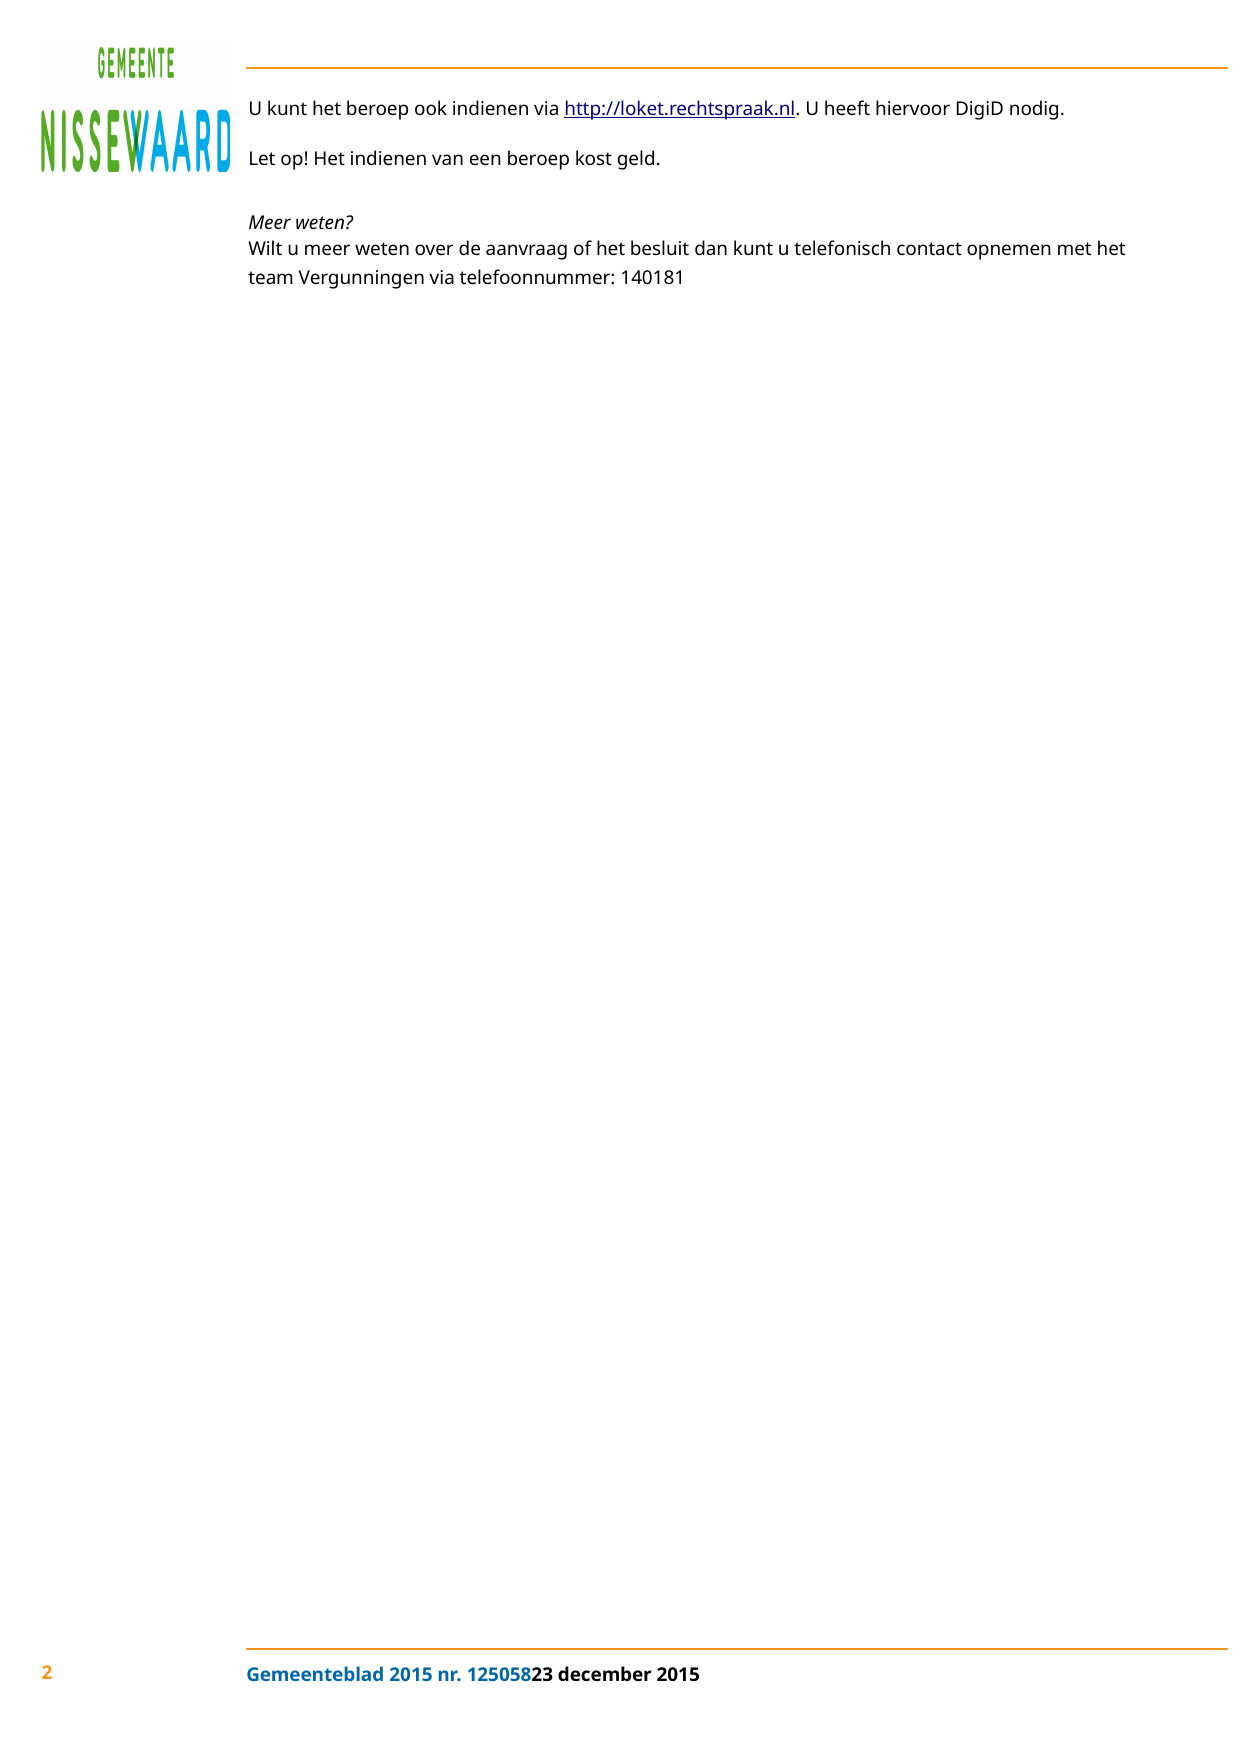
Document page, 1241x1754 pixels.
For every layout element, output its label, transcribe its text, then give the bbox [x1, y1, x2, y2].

picture [176, 157, 187, 172]
picture [200, 151, 206, 172]
picture [41, 47, 231, 172]
text U kunt het beroep ook indienen via http://loket.rechtspraak.nl. U heeft hiervoor DigiD nodig. [248, 95, 1152, 121]
text Meer weten? [248, 209, 1152, 235]
text Let op! Het indienen van een beroep kost geld. [248, 145, 1152, 171]
picture [201, 122, 206, 138]
picture [222, 122, 227, 160]
picture [154, 157, 165, 172]
text Wilt u meer weten over de aanvraag of het besluit dan kunt u telefonisch contact opnemen met het team Vergunningen via telefoonnummer: 140181 [248, 235, 1152, 290]
